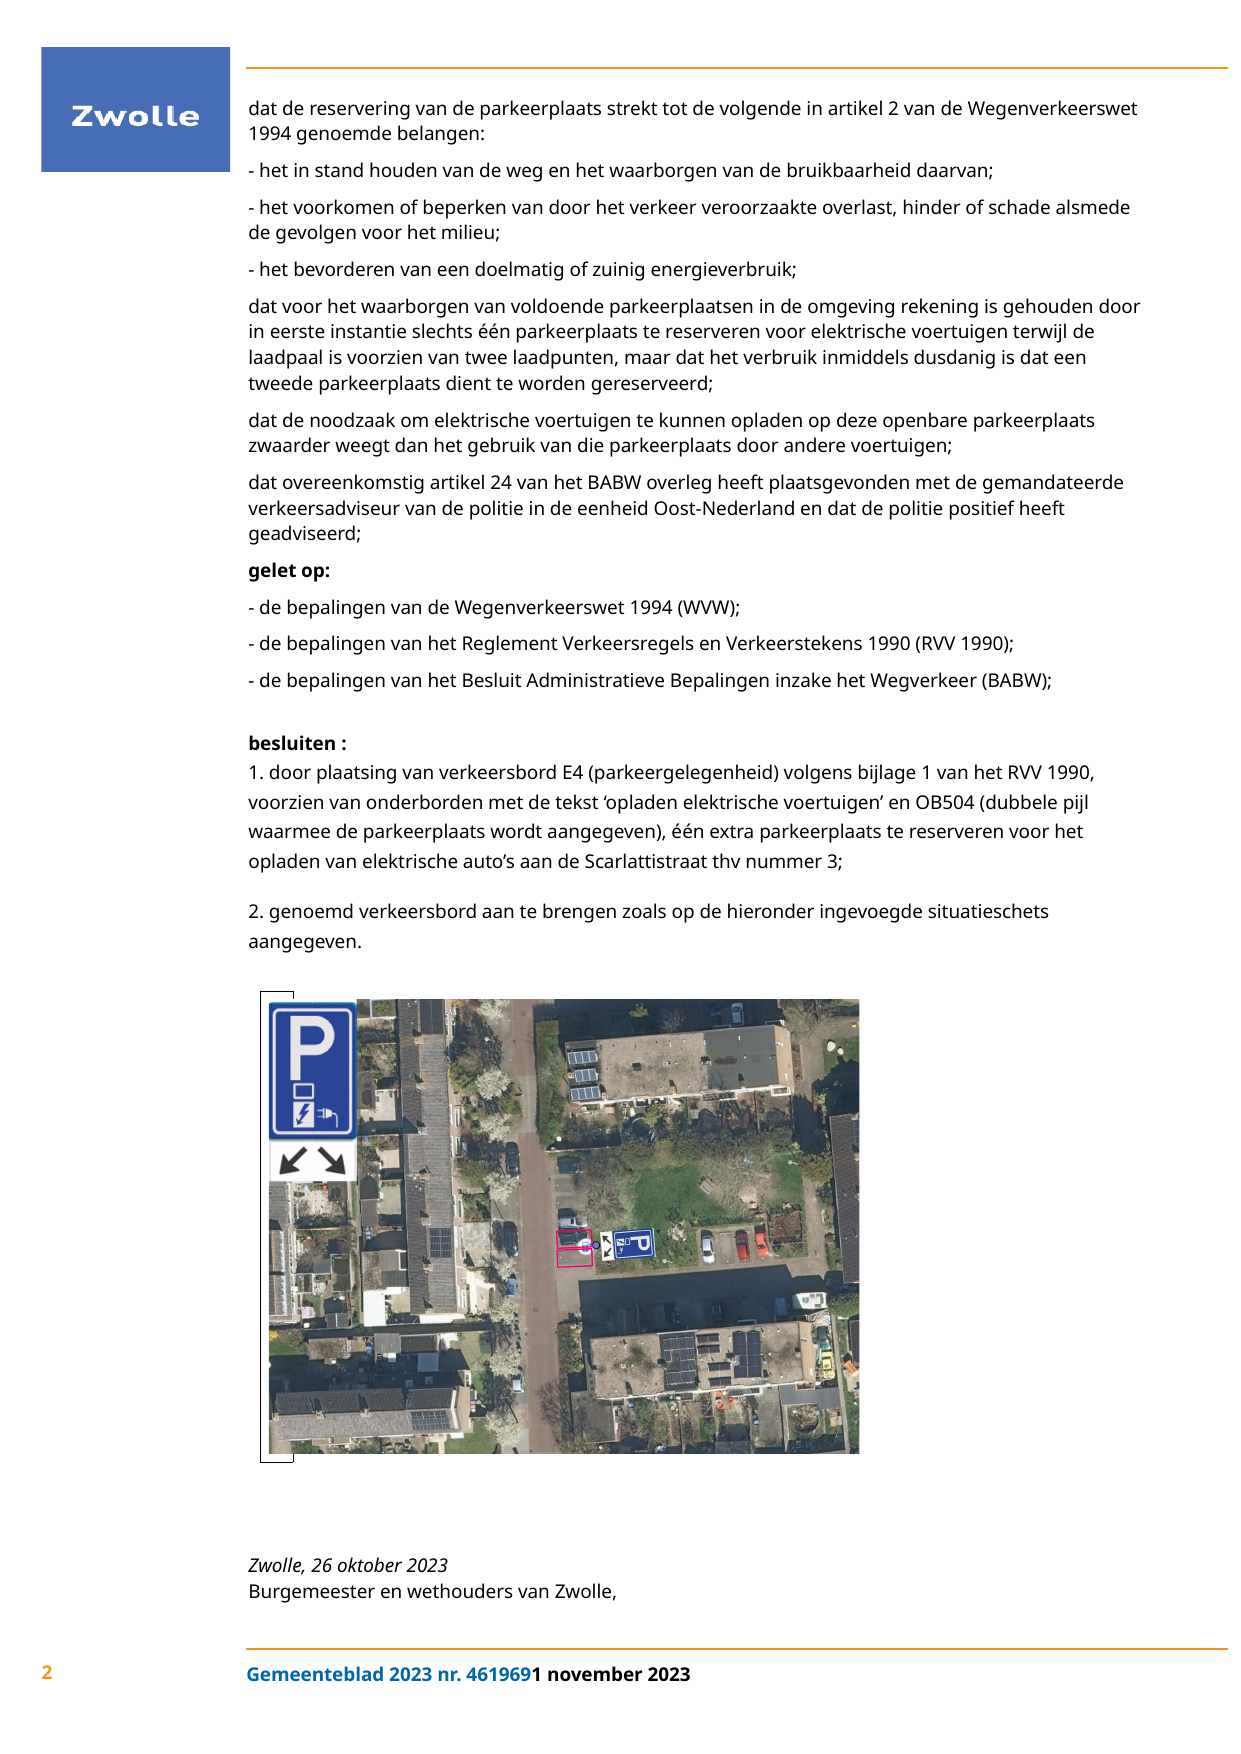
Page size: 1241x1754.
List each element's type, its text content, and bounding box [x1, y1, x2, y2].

text - het voorkomen of beperken van door het verkeer veroorzaakte overlast, hinder of schade alsmede de gevolgen voor het milieu; [248, 194, 1152, 245]
picture [41, 47, 231, 172]
text - de bepalingen van het Reglement Verkeersregels en Verkeerstekens 1990 (RVV 1990); [248, 631, 1152, 656]
picture [268, 999, 860, 1454]
text 1. door plaatsing van verkeersbord E4 (parkeergelegenheid) volgens bijlage 1 van het RVV 1990, voorzien van onderborden met de tekst ‘opladen elektrische voertuigen’ en OB504 (dubbele pijl waarmee de parkeerplaats wordt aangegeven), één extra parkeerplaats te reserveren voor het opladen van elektrische auto’s aan de Scarlattistraat thv nummer 3; [248, 759, 1152, 874]
text - het bevorderen van een doelmatig of zuinig energieverbruik; [248, 256, 1152, 282]
text dat overeenkomstig artikel 24 van het BABW overleg heeft plaatsgevonden met de gemandateerde verkeersadviseur van de politie in de eenheid Oost-Nederland en dat de politie positief heeft geadviseerd; [248, 469, 1152, 546]
text - de bepalingen van de Wegenverkeerswet 1994 (WVW); [248, 594, 1152, 620]
text Burgemeester en wethouders van Zwolle, [248, 1578, 1152, 1603]
text besluiten : [248, 730, 1152, 756]
text 2. genoemd verkeersbord aan te brengen zoals op de hieronder ingevoegde situatieschets aangegeven. [248, 899, 1152, 954]
text - de bepalingen van het Besluit Administratieve Bepalingen inzake het Wegverkeer (BABW); [248, 667, 1152, 693]
text - het in stand houden van de weg en het waarborgen van de bruikbaarheid daarvan; [248, 157, 1152, 183]
text dat de reservering van de parkeerplaats strekt tot de volgende in artikel 2 van de Wegenverkeerswet 1994 genoemde belangen: [248, 95, 1152, 146]
text Zwolle, 26 oktober 2023 [248, 1552, 1152, 1578]
text dat voor het waarborgen van voldoende parkeerplaatsen in de omgeving rekening is gehouden door in eerste instantie slechts één parkeerplaats te reserveren voor elektrische voertuigen terwijl de laadpaal is voorzien van twee laadpunten, maar dat het verbruik inmiddels dusdanig is dat een tweede parkeerplaats dient te worden gereserveerd; [248, 293, 1152, 396]
text dat de noodzaak om elektrische voertuigen te kunnen opladen op deze openbare parkeerplaats zwaarder weegt dan het gebruik van die parkeerplaats door andere voertuigen; [248, 407, 1152, 458]
text gelet op: [248, 557, 1152, 583]
